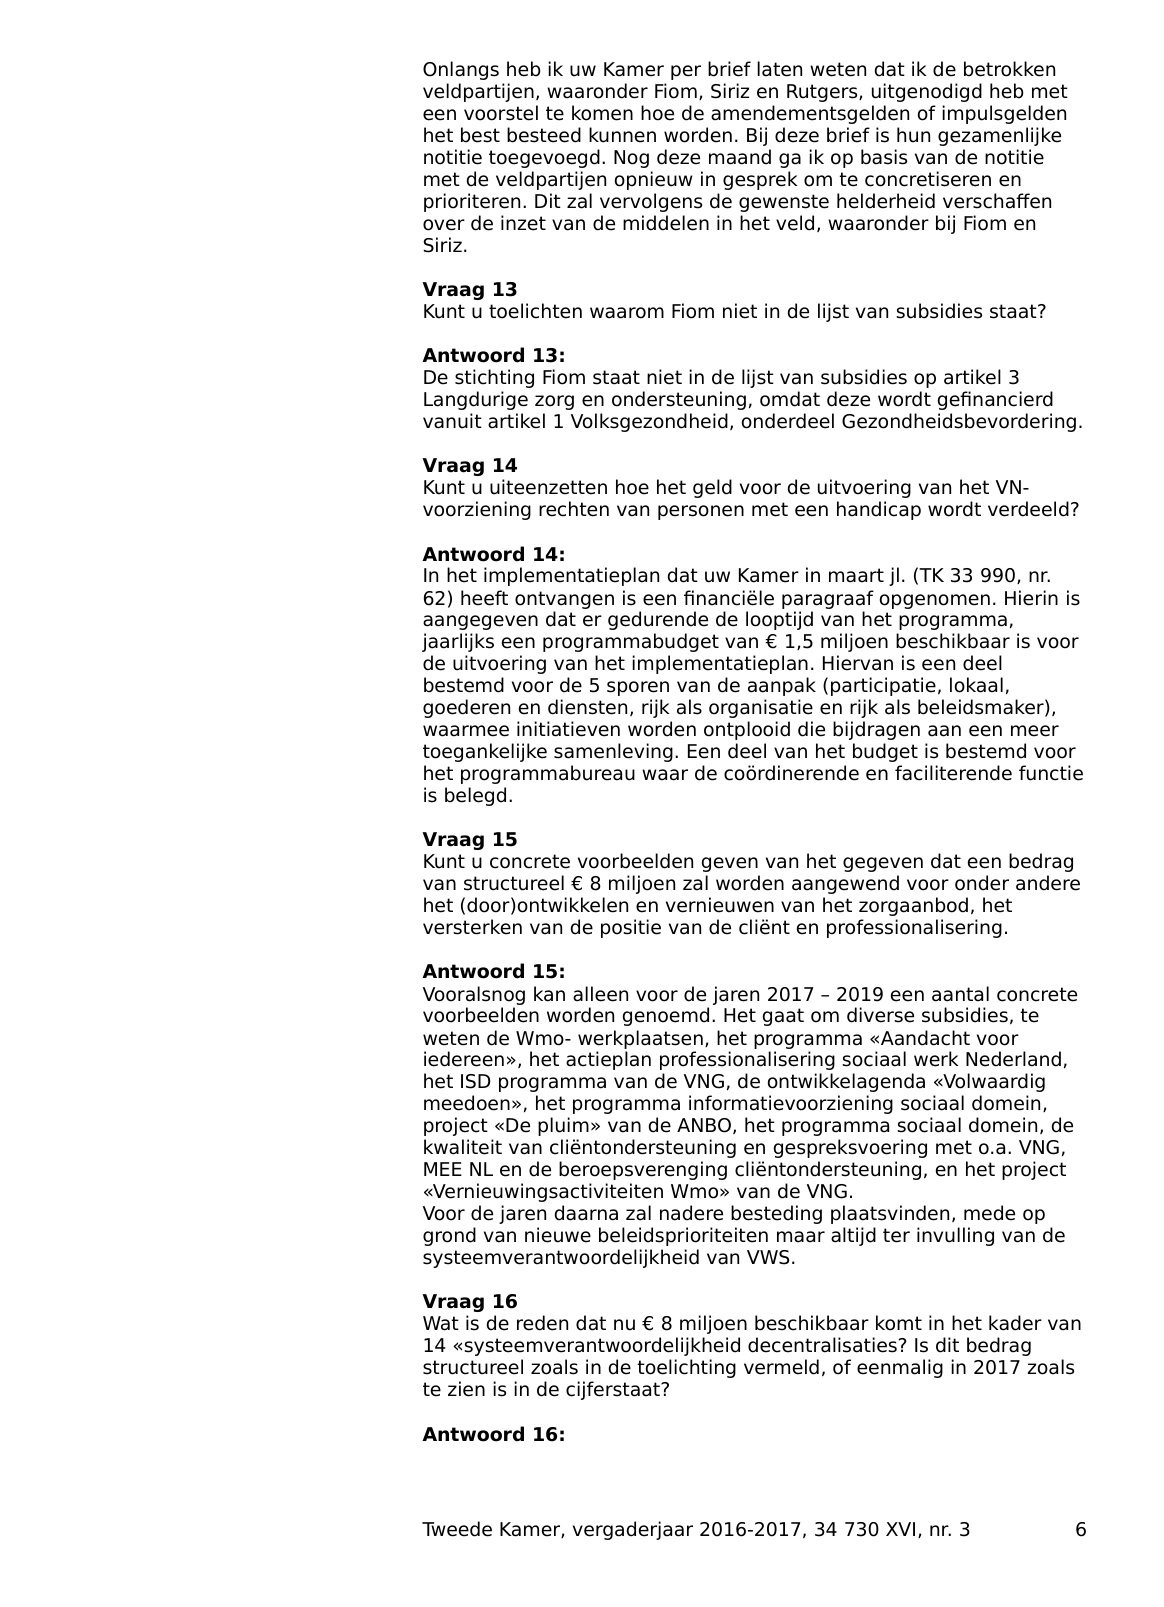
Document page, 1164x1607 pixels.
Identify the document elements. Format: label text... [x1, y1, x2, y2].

text Antwoord 13: [422, 345, 1087, 367]
text Vraag 14 [422, 455, 1087, 477]
text In het implementatieplan dat uw Kamer in maart jl. (TK 33 990, nr. 62) heeft ontvangen is een financiële paragraaf opgenomen. Hierin is aangegeven dat er gedurende de looptijd van het programma, jaarlijks een programmabudget van € 1,5 miljoen beschikbaar is voor de uitvoering van het implementatieplan. Hiervan is een deel bestemd voor de 5 sporen van de aanpak (participatie, lokaal, goederen en diensten, rijk als organisatie en rijk als beleidsmaker), waarmee initiatieven worden ontplooid die bijdragen aan een meer toegankelijke samenleving. Een deel van het budget is bestemd voor het programmabureau waar de coördinerende en faciliterende functie is belegd. [422, 565, 1087, 807]
text Vraag 16 [422, 1291, 1087, 1313]
text Kunt u concrete voorbeelden geven van het gegeven dat een bedrag van structureel € 8 miljoen zal worden aangewend voor onder andere het (door)ontwikkelen en vernieuwen van het zorgaanbod, het versterken van de positie van de cliënt en professionalisering. [422, 851, 1087, 939]
text Antwoord 16: [422, 1423, 1087, 1445]
text Kunt u toelichten waarom Fiom niet in de lijst van subsidies staat? [422, 301, 1087, 323]
text Antwoord 15: [422, 961, 1087, 983]
text Vraag 13 [422, 279, 1087, 301]
text Vooralsnog kan alleen voor de jaren 2017 – 2019 een aantal concrete voorbeelden worden genoemd. Het gaat om diverse subsidies, te weten de Wmo- werkplaatsen, het programma «Aandacht voor iedereen», het actieplan professionalisering sociaal werk Nederland, het ISD programma van de VNG, de ontwikkelagenda «Volwaardig meedoen», het programma informatievoorziening sociaal domein, project «De pluim» van de ANBO, het programma sociaal domein, de kwaliteit van cliëntondersteuning en gespreksvoering met o.a. VNG, MEE NL en de beroepsverenging cliëntondersteuning, en het project «Vernieuwingsactiviteiten Wmo» van de VNG. [422, 983, 1087, 1203]
text Kunt u uiteenzetten hoe het geld voor de uitvoering van het VN-voorziening rechten van personen met een handicap wordt verdeeld? [422, 477, 1087, 521]
text De stichting Fiom staat niet in de lijst van subsidies op artikel 3 Langdurige zorg en ondersteuning, omdat deze wordt gefinancierd vanuit artikel 1 Volksgezondheid, onderdeel Gezondheidsbevordering. [422, 367, 1087, 433]
text Onlangs heb ik uw Kamer per brief laten weten dat ik de betrokken veldpartijen, waaronder Fiom, Siriz en Rutgers, uitgenodigd heb met een voorstel te komen hoe de amendementsgelden of impulsgelden het best besteed kunnen worden. Bij deze brief is hun gezamenlijke notitie toegevoegd. Nog deze maand ga ik op basis van de notitie met de veldpartijen opnieuw in gesprek om te concretiseren en prioriteren. Dit zal vervolgens de gewenste helderheid verschaffen over de inzet van de middelen in het veld, waaronder bij Fiom en Siriz. [422, 59, 1087, 257]
text Vraag 15 [422, 829, 1087, 851]
text Antwoord 14: [422, 543, 1087, 565]
text Voor de jaren daarna zal nadere besteding plaatsvinden, mede op grond van nieuwe beleidsprioriteiten maar altijd ter invulling van de systeemverantwoordelijkheid van VWS. [422, 1203, 1087, 1269]
text Wat is de reden dat nu € 8 miljoen beschikbaar komt in het kader van 14 «systeemverantwoordelijkheid decentralisaties? Is dit bedrag structureel zoals in de toelichting vermeld, of eenmalig in 2017 zoals te zien is in de cijferstaat? [422, 1313, 1087, 1401]
